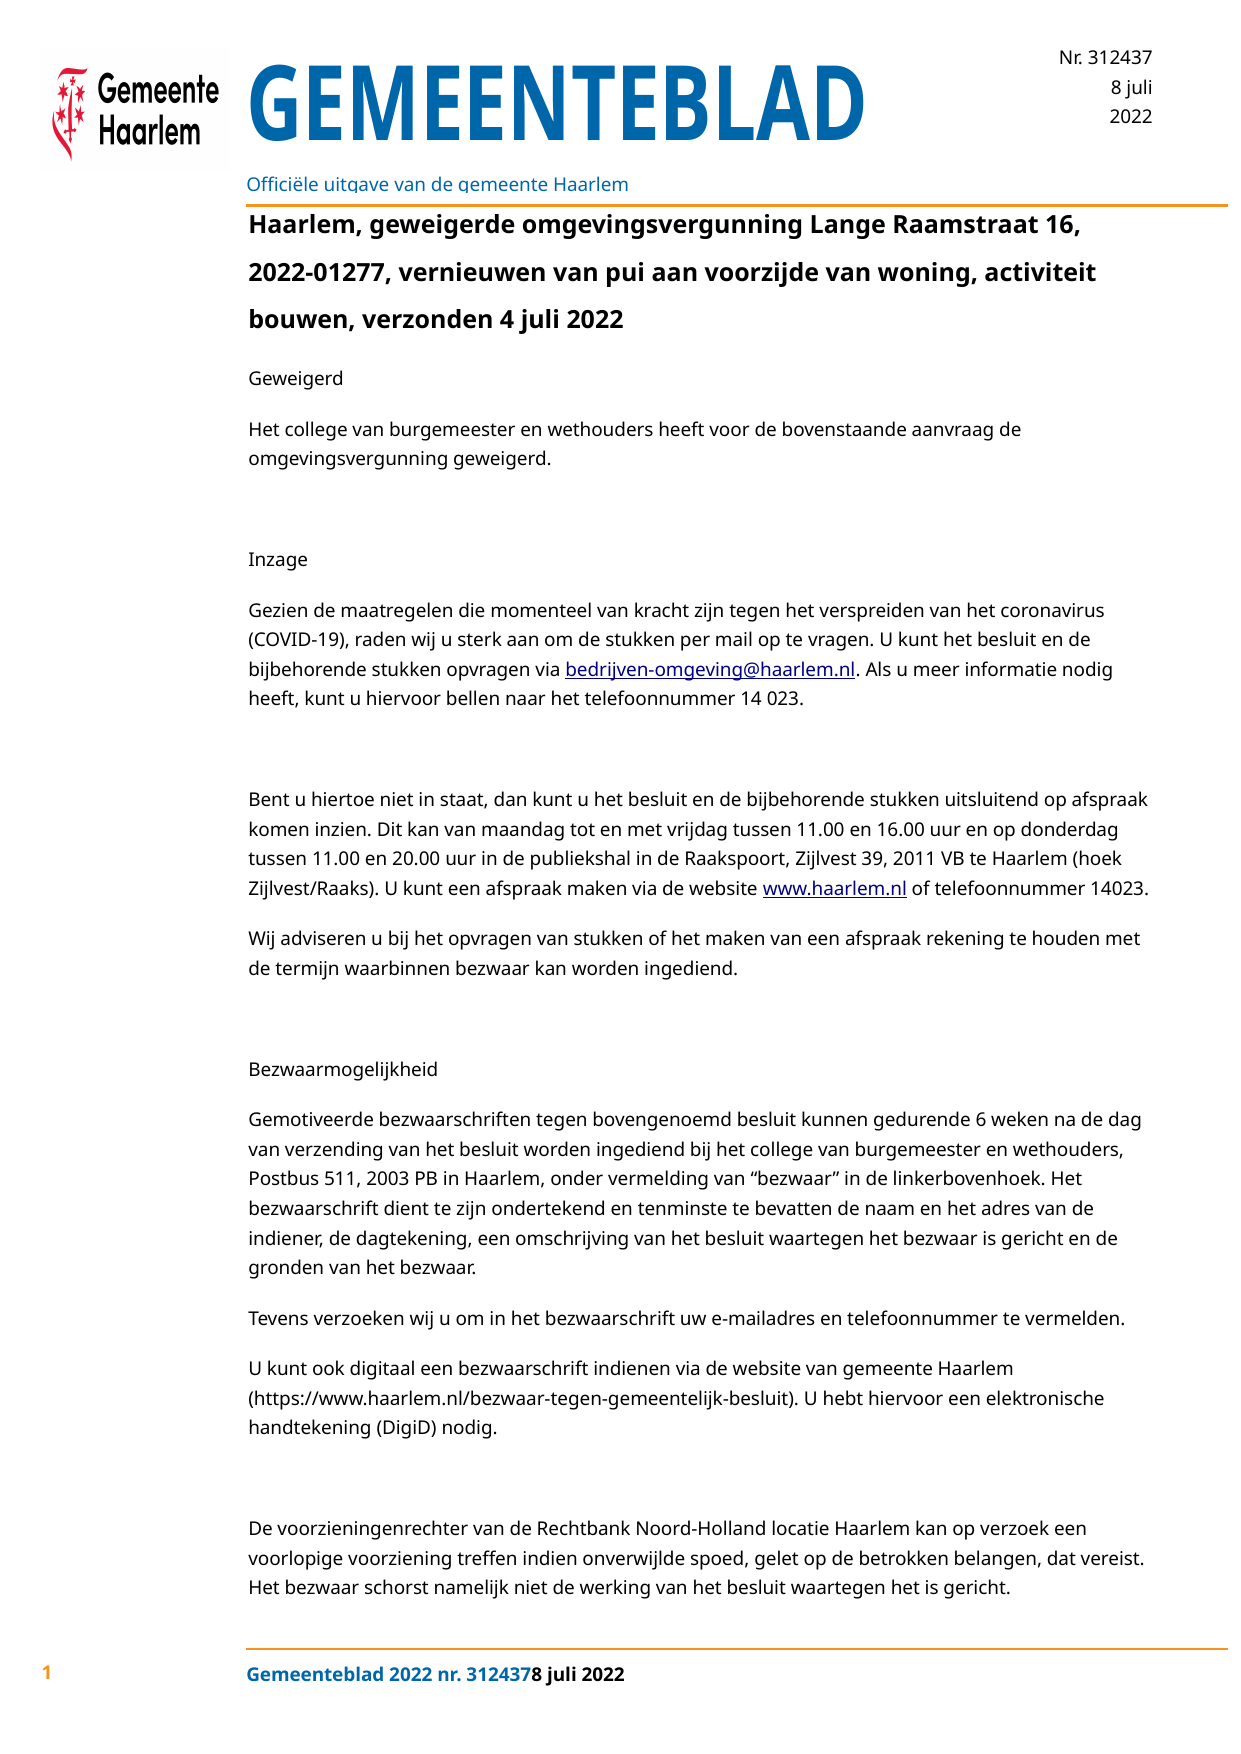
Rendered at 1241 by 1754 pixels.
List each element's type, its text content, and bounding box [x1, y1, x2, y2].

text Het college van burgemeester en wethouders heeft voor de bovenstaande aanvraag de omgevingsvergunning geweigerd. [248, 416, 1152, 471]
text Haarlem, geweigerde omgevingsvergunning Lange Raamstraat 16, 2022-01277, vernieuwen van pui aan voorzijde van woning, activiteit bouwen, verzonden 4 juli 2022 [248, 207, 1152, 336]
text Bezwaarmogelijkheid [248, 1056, 1152, 1082]
text De voorzieningenrechter van de Rechtbank Noord-Holland locatie Haarlem kan op verzoek een voorlopige voorziening treffen indien onverwijlde spoed, gelet op de betrokken belangen, dat vereist. Het bezwaar schorst namelijk niet de werking van het besluit waartegen het is gericht. [248, 1515, 1152, 1600]
text Wij adviseren u bij het opvragen van stukken of het maken van een afspraak rekening te houden met de termijn waarbinnen bezwaar kan worden ingediend. [248, 926, 1152, 981]
text Gezien de maatregelen die momenteel van kracht zijn tegen het verspreiden van het coronavirus (COVID-19), raden wij u sterk aan om de stukken per mail op te vragen. U kunt het besluit en de bijbehorende stukken opvragen via bedrijven-omgeving@haarlem.nl. Als u meer informatie nodig heeft, kunt u hiervoor bellen naar het telefoonnummer 14 023. [248, 597, 1152, 711]
picture [41, 47, 231, 172]
text U kunt ook digitaal een bezwaarschrift indienen via de website van gemeente Haarlem (https://www.haarlem.nl/bezwaar-tegen-gemeentelijk-besluit). U hebt hiervoor een elektronische handtekening (DigiD) nodig. [248, 1355, 1152, 1440]
text Tevens verzoeken wij u om in het bezwaarschrift uw e-mailadres en telefoonnummer te vermelden. [248, 1305, 1152, 1330]
text Bent u hiertoe niet in staat, dan kunt u het besluit en de bijbehorende stukken uitsluitend op afspraak komen inzien. Dit kan van maandag tot en met vrijdag tussen 11.00 en 16.00 uur en op donderdag tussen 11.00 en 20.00 uur in de publiekshal in de Raakspoort, Zijlvest 39, 2011 VB te Haarlem (hoek Zijlvest/Raaks). U kunt een afspraak maken via de website www.haarlem.nl of telefoonnummer 14023. [248, 786, 1152, 901]
text Gemotiveerde bezwaarschriften tegen bovengenoemd besluit kunnen gedurende 6 weken na de dag van verzending van het besluit worden ingediend bij het college van burgemeester en wethouders, Postbus 511, 2003 PB in Haarlem, onder vermelding van “bezwaar” in de linkerbovenhoek. Het bezwaarschrift dient te zijn ondertekend en tenminste te bevatten de naam en het adres van de indiener, de dagtekening, een omschrijving van het besluit waartegen het bezwaar is gericht en de gronden van het bezwaar. [248, 1106, 1152, 1280]
text Geweigerd [248, 366, 1152, 391]
text Inzage [248, 546, 1152, 572]
